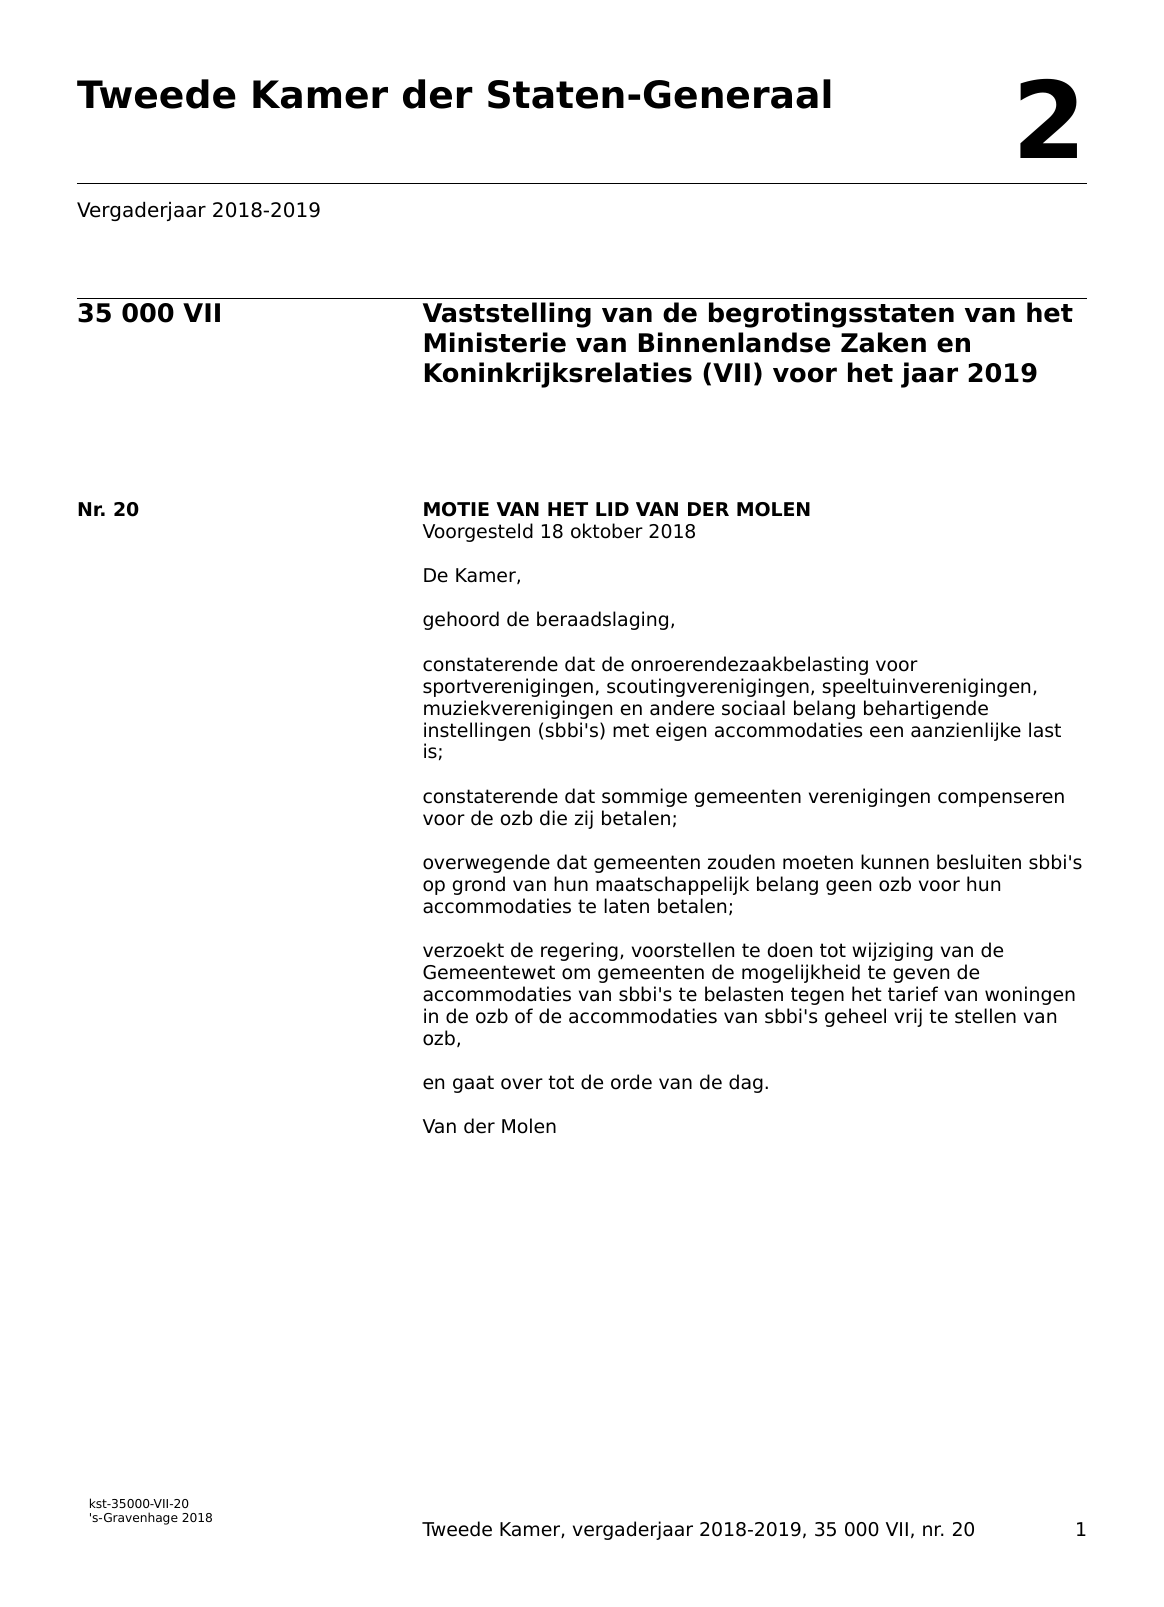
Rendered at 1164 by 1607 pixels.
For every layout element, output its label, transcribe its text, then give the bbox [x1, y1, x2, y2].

text 's-Gravenhage 2018 [88, 1511, 323, 1525]
table_cell Vergaderjaar 2018-2019 [77, 184, 1087, 298]
text en gaat over tot de orde van de dag. [422, 1072, 1087, 1094]
text Voorgesteld 18 oktober 2018 [422, 521, 1087, 543]
text gehoord de beraadslaging, [422, 609, 1087, 631]
table_header 2 [886, 59, 1087, 183]
text constaterende dat sommige gemeenten verenigingen compenseren voor de ozb die zij betalen; [422, 786, 1087, 829]
subtitle 35 000 VII Vaststelling van de begrotingsstaten van het Ministerie van Binnenlandse Zaken en Koninkrijksrelaties (VII) voor het jaar 2019 [77, 299, 1087, 388]
text De Kamer, [422, 565, 1087, 587]
text kst-35000-VII-20 [88, 1497, 323, 1511]
table_header Tweede Kamer der Staten-Generaal [77, 59, 886, 183]
text overwegende dat gemeenten zouden moeten kunnen besluiten sbbi's op grond van hun maatschappelijk belang geen ozb voor hun accommodaties te laten betalen; [422, 852, 1087, 918]
subtitle Nr. 20 MOTIE VAN HET LID VAN DER MOLEN [77, 499, 1087, 521]
text Van der Molen [422, 1116, 1087, 1138]
text verzoekt de regering, voorstellen te doen tot wijziging van de Gemeentewet om gemeenten de mogelijkheid te geven de accommodaties van sbbi's te belasten tegen het tarief van woningen in de ozb of de accommodaties van sbbi's geheel vrij te stellen van ozb, [422, 940, 1087, 1050]
text constaterende dat de onroerendezaakbelasting voor sportverenigingen, scoutingverenigingen, speeltuinverenigingen, muziekverenigingen en andere sociaal belang behartigende instellingen (sbbi's) met eigen accommodaties een aanzienlijke last is; [422, 653, 1087, 763]
